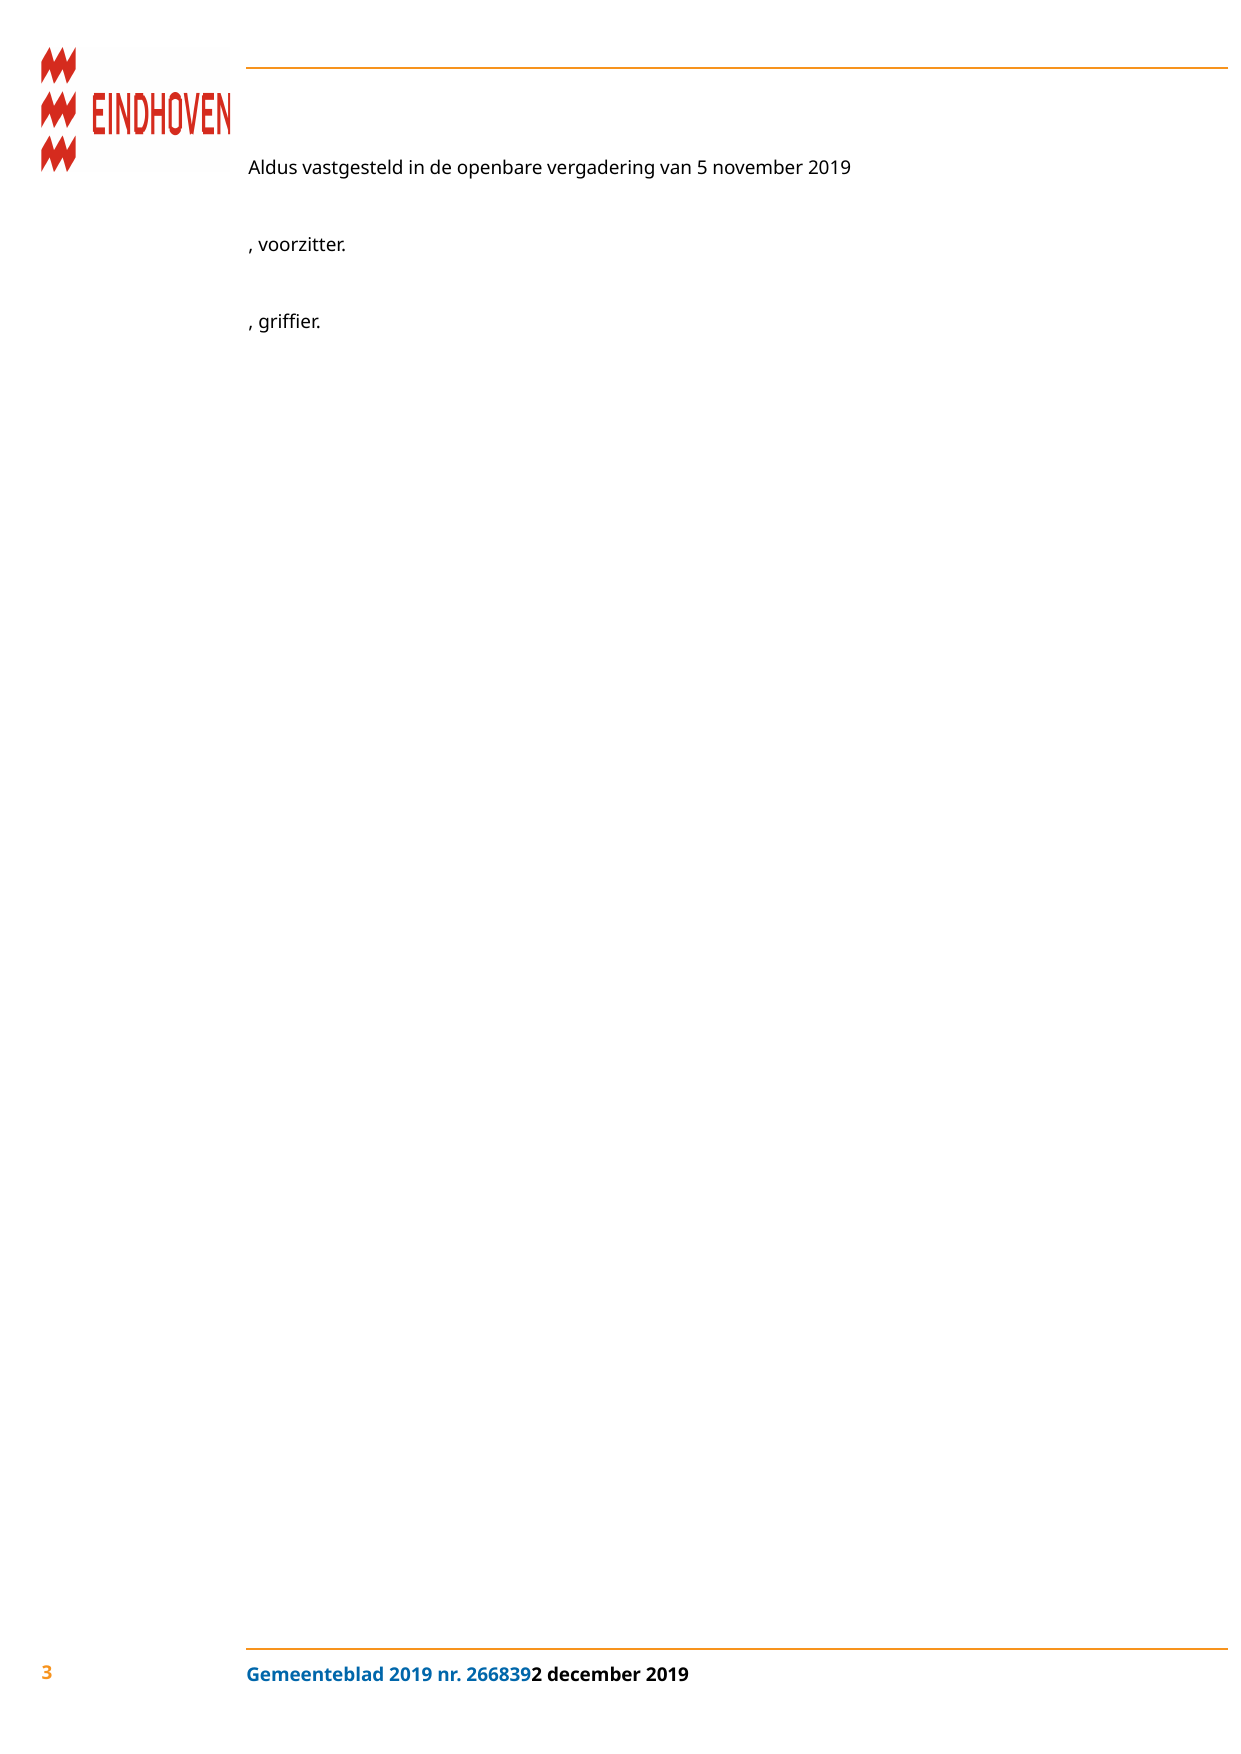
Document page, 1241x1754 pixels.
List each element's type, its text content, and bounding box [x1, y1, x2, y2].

text Aldus vastgesteld in de openbare vergadering van 5 november 2019 [248, 154, 1152, 180]
picture [41, 47, 231, 172]
text , voorzitter. [248, 231, 1152, 257]
text , griffier. [248, 308, 1152, 334]
